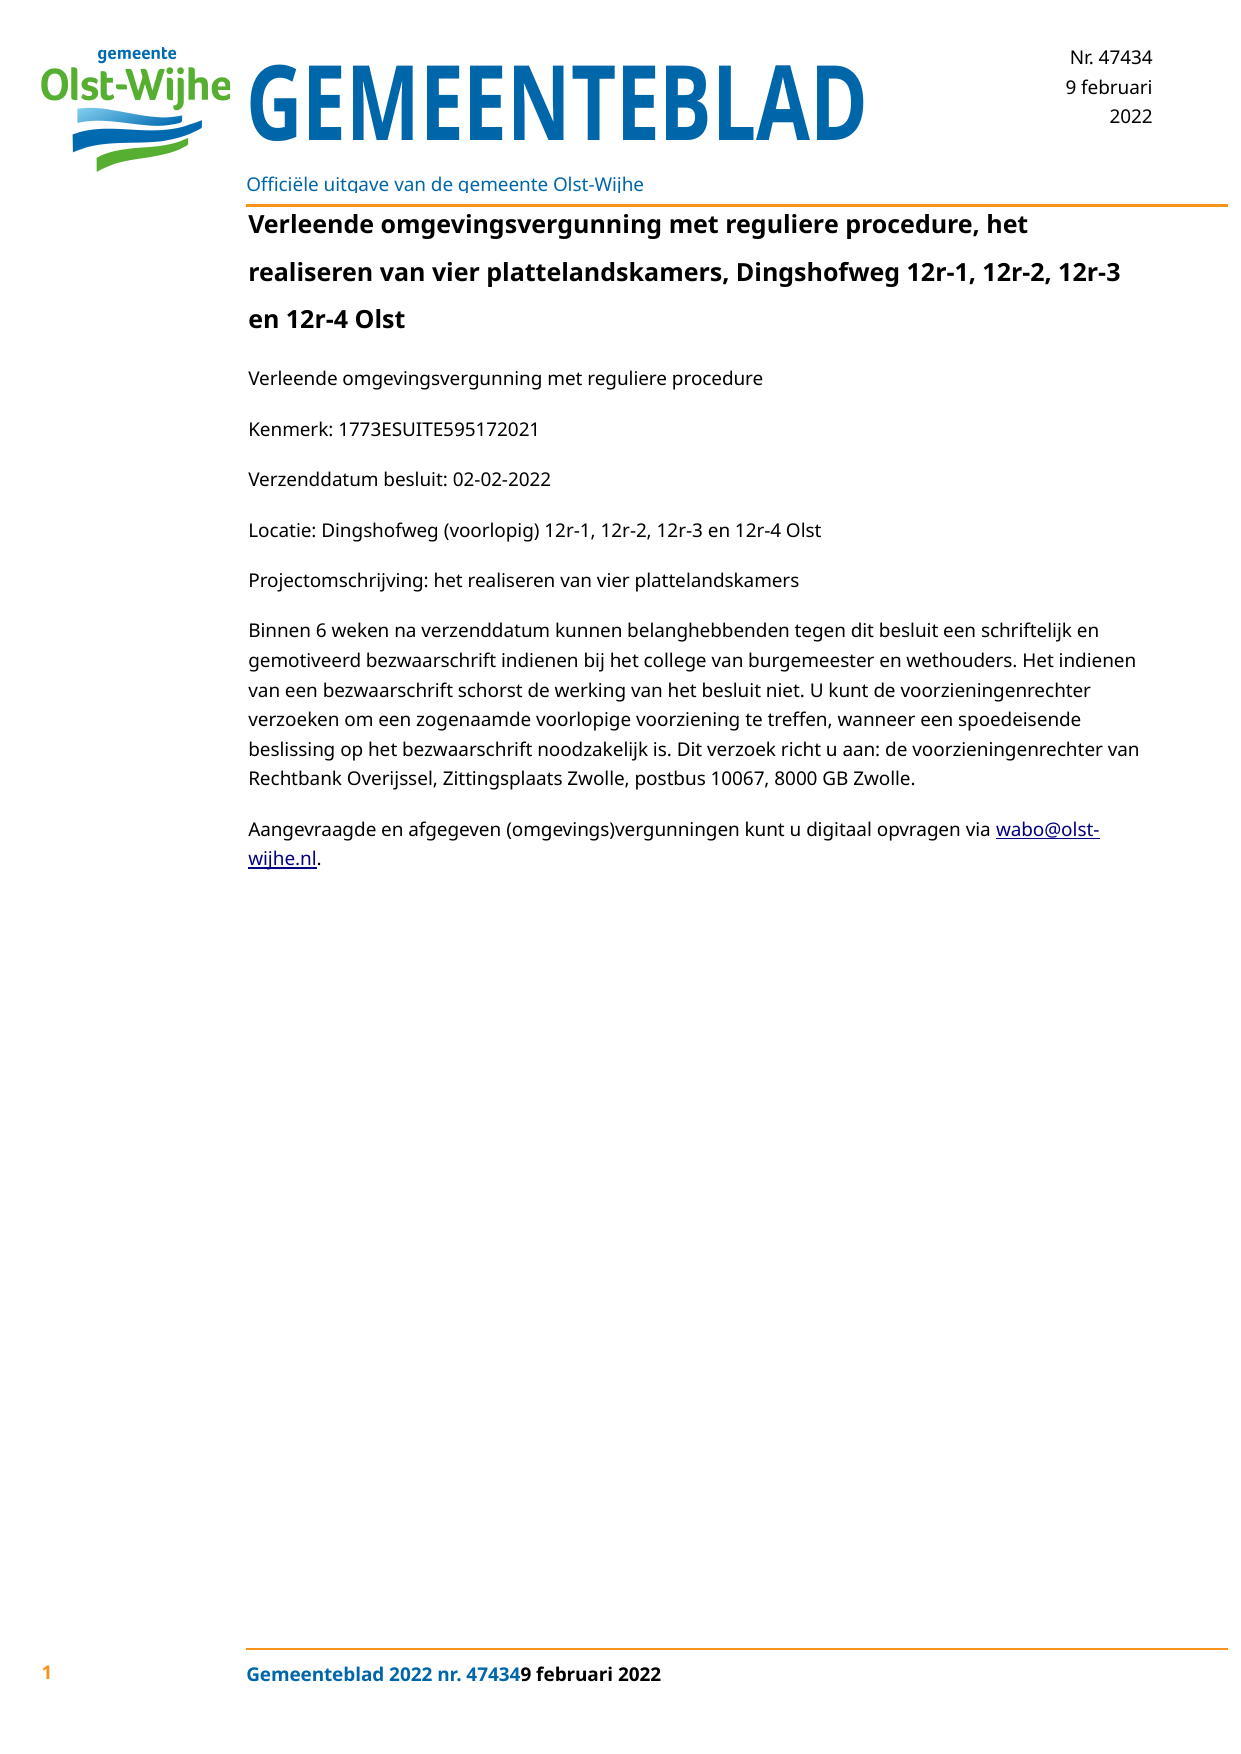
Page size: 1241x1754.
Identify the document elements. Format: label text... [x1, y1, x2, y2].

text Verzenddatum besluit: 02-02-2022 [248, 466, 1152, 492]
text Verleende omgevingsvergunning met reguliere procedure [248, 366, 1152, 391]
text Aangevraagde en afgegeven (omgevings)vergunningen kunt u digitaal opvragen via wabo@olst-wijhe.nl. [248, 816, 1152, 871]
text Binnen 6 weken na verzenddatum kunnen belanghebbenden tegen dit besluit een schriftelijk en gemotiveerd bezwaarschrift indienen bij het college van burgemeester en wethouders. Het indienen van een bezwaarschrift schorst de werking van het besluit niet. U kunt de voorzieningenrechter verzoeken om een zogenaamde voorlopige voorziening te treffen, wanneer een spoedeisende beslissing op het bezwaarschrift noodzakelijk is. Dit verzoek richt u aan: de voorzieningenrechter van Rechtbank Overijssel, Zittingsplaats Zwolle, postbus 10067, 8000 GB Zwolle. [248, 618, 1152, 791]
text Kenmerk: 1773ESUITE595172021 [248, 416, 1152, 442]
text Projectomschrijving: het realiseren van vier plattelandskamers [248, 567, 1152, 593]
picture [41, 47, 231, 172]
text Verleende omgevingsvergunning met reguliere procedure, het realiseren van vier plattelandskamers, Dingshofweg 12r-1, 12r-2, 12r-3 en 12r-4 Olst [248, 207, 1152, 336]
text Locatie: Dingshofweg (voorlopig) 12r-1, 12r-2, 12r-3 en 12r-4 Olst [248, 517, 1152, 542]
